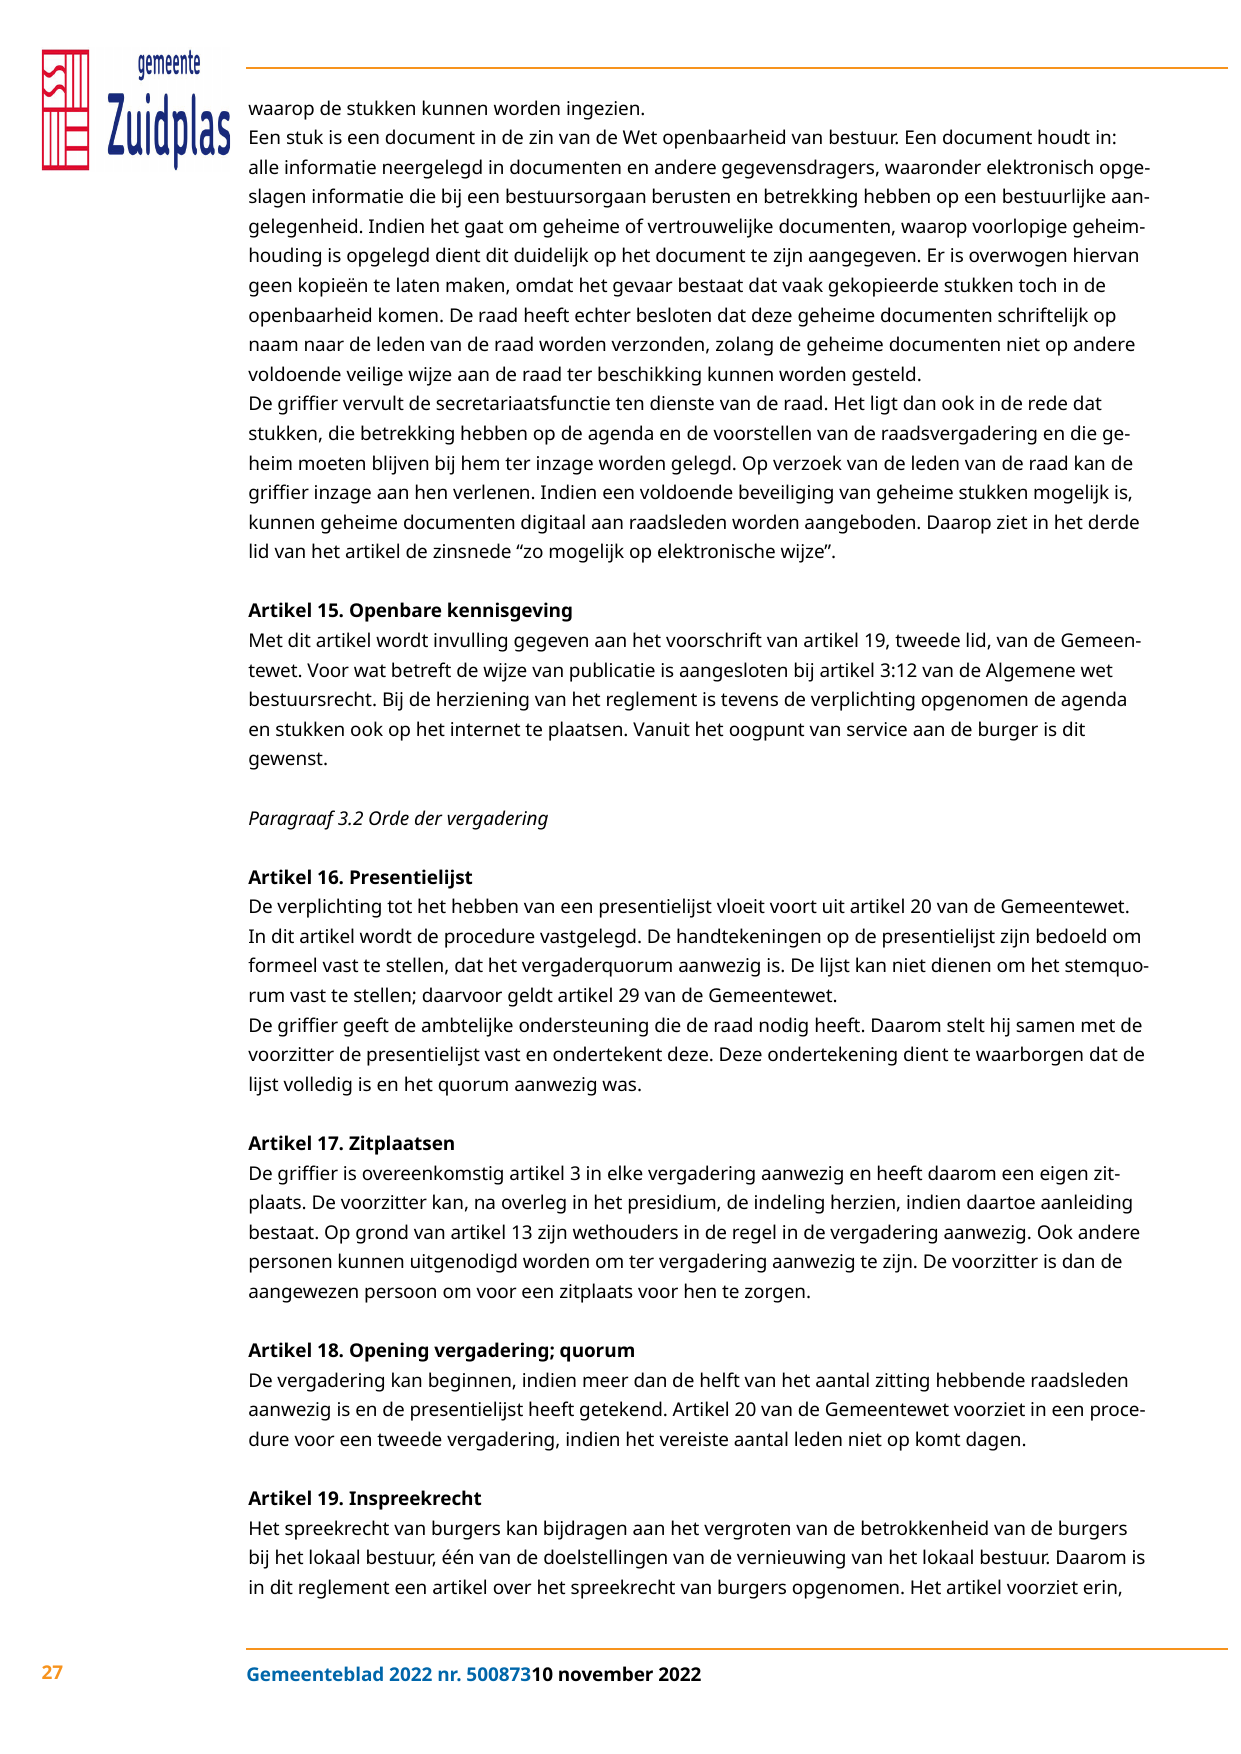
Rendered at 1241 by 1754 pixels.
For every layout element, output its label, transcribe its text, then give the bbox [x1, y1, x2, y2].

text Met dit artikel wordt invulling gegeven aan het voorschrift van artikel 19, tweede lid, van de Gemeen-tewet. Voor wat betreft de wijze van publicatie is aangesloten bij artikel 3:12 van de Algemene wet bestuursrecht. Bij de herziening van het reglement is tevens de verplichting opgenomen de agenda en stukken ook op het internet te plaatsen. Vanuit het oogpunt van service aan de burger is dit gewenst. [248, 627, 1152, 771]
text De griffier vervult de secretariaatsfunctie ten dienste van de raad. Het ligt dan ook in de rede dat stukken, die betrekking hebben op de agenda en de voorstellen van de raadsvergadering en die ge-heim moeten blijven bij hem ter inzage worden gelegd. Op verzoek van de leden van de raad kan de griffier inzage aan hen verlenen. Indien een voldoende beveiliging van geheime stukken mogelijk is, kunnen geheime documenten digitaal aan raadsleden worden aangeboden. Daarop ziet in het derde lid van het artikel de zinsnede “zo mogelijk op elektronische wijze”. [248, 391, 1152, 564]
picture [41, 47, 231, 172]
text Artikel 17. Zitplaatsen [248, 1130, 1152, 1156]
text Een stuk is een document in de zin van de Wet openbaarheid van bestuur. Een document houdt in: alle informatie neergelegd in documenten en andere gegevensdragers, waaronder elektronisch opge-slagen informatie die bij een bestuursorgaan berusten en betrekking hebben op een bestuurlijke aan-gelegenheid. Indien het gaat om geheime of vertrouwelijke documenten, waarop voorlopige geheim-houding is opgelegd dient dit duidelijk op het document te zijn aangegeven. Er is overwogen hiervan geen kopieën te laten maken, omdat het gevaar bestaat dat vaak gekopieerde stukken toch in de openbaarheid komen. De raad heeft echter besloten dat deze geheime documenten schriftelijk op naam naar de leden van de raad worden verzonden, zolang de geheime documenten niet op andere voldoende veilige wijze aan de raad ter beschikking kunnen worden gesteld. [248, 124, 1152, 387]
text Het spreekrecht van burgers kan bijdragen aan het vergroten van de betrokkenheid van de burgers bij het lokaal bestuur, één van de doelstellingen van de vernieuwing van het lokaal bestuur. Daarom is in dit reglement een artikel over het spreekrecht van burgers opgenomen. Het artikel voorziet erin, [248, 1515, 1152, 1600]
text De vergadering kan beginnen, indien meer dan de helft van het aantal zitting hebbende raadsleden aanwezig is en de presentielijst heeft getekend. Artikel 20 van de Gemeentewet voorziet in een proce-dure voor een tweede vergadering, indien het vereiste aantal leden niet op komt dagen. [248, 1367, 1152, 1452]
text Artikel 19. Inspreekrecht [248, 1485, 1152, 1511]
text waarop de stukken kunnen worden ingezien. [248, 95, 1152, 121]
text Artikel 18. Opening vergadering; quorum [248, 1337, 1152, 1363]
text Paragraaf 3.2 Orde der vergadering [248, 805, 1152, 831]
text De griffier is overeenkomstig artikel 3 in elke vergadering aanwezig en heeft daarom een eigen zit-plaats. De voorzitter kan, na overleg in het presidium, de indeling herzien, indien daartoe aanleiding bestaat. Op grond van artikel 13 zijn wethouders in de regel in de vergadering aanwezig. Ook andere personen kunnen uitgenodigd worden om ter vergadering aanwezig te zijn. De voorzitter is dan de aangewezen persoon om voor een zitplaats voor hen te zorgen. [248, 1160, 1152, 1304]
text De griffier geeft de ambtelijke ondersteuning die de raad nodig heeft. Daarom stelt hij samen met de voorzitter de presentielijst vast en ondertekent deze. Deze ondertekening dient te waarborgen dat de lijst volledig is en het quorum aanwezig was. [248, 1012, 1152, 1097]
text Artikel 15. Openbare kennisgeving [248, 598, 1152, 623]
text Artikel 16. Presentielijst [248, 864, 1152, 890]
text De verplichting tot het hebben van een presentielijst vloeit voort uit artikel 20 van de Gemeentewet. In dit artikel wordt de procedure vastgelegd. De handtekeningen op de presentielijst zijn bedoeld om formeel vast te stellen, dat het vergaderquorum aanwezig is. De lijst kan niet dienen om het stemquo-rum vast te stellen; daarvoor geldt artikel 29 van de Gemeentewet. [248, 893, 1152, 1008]
